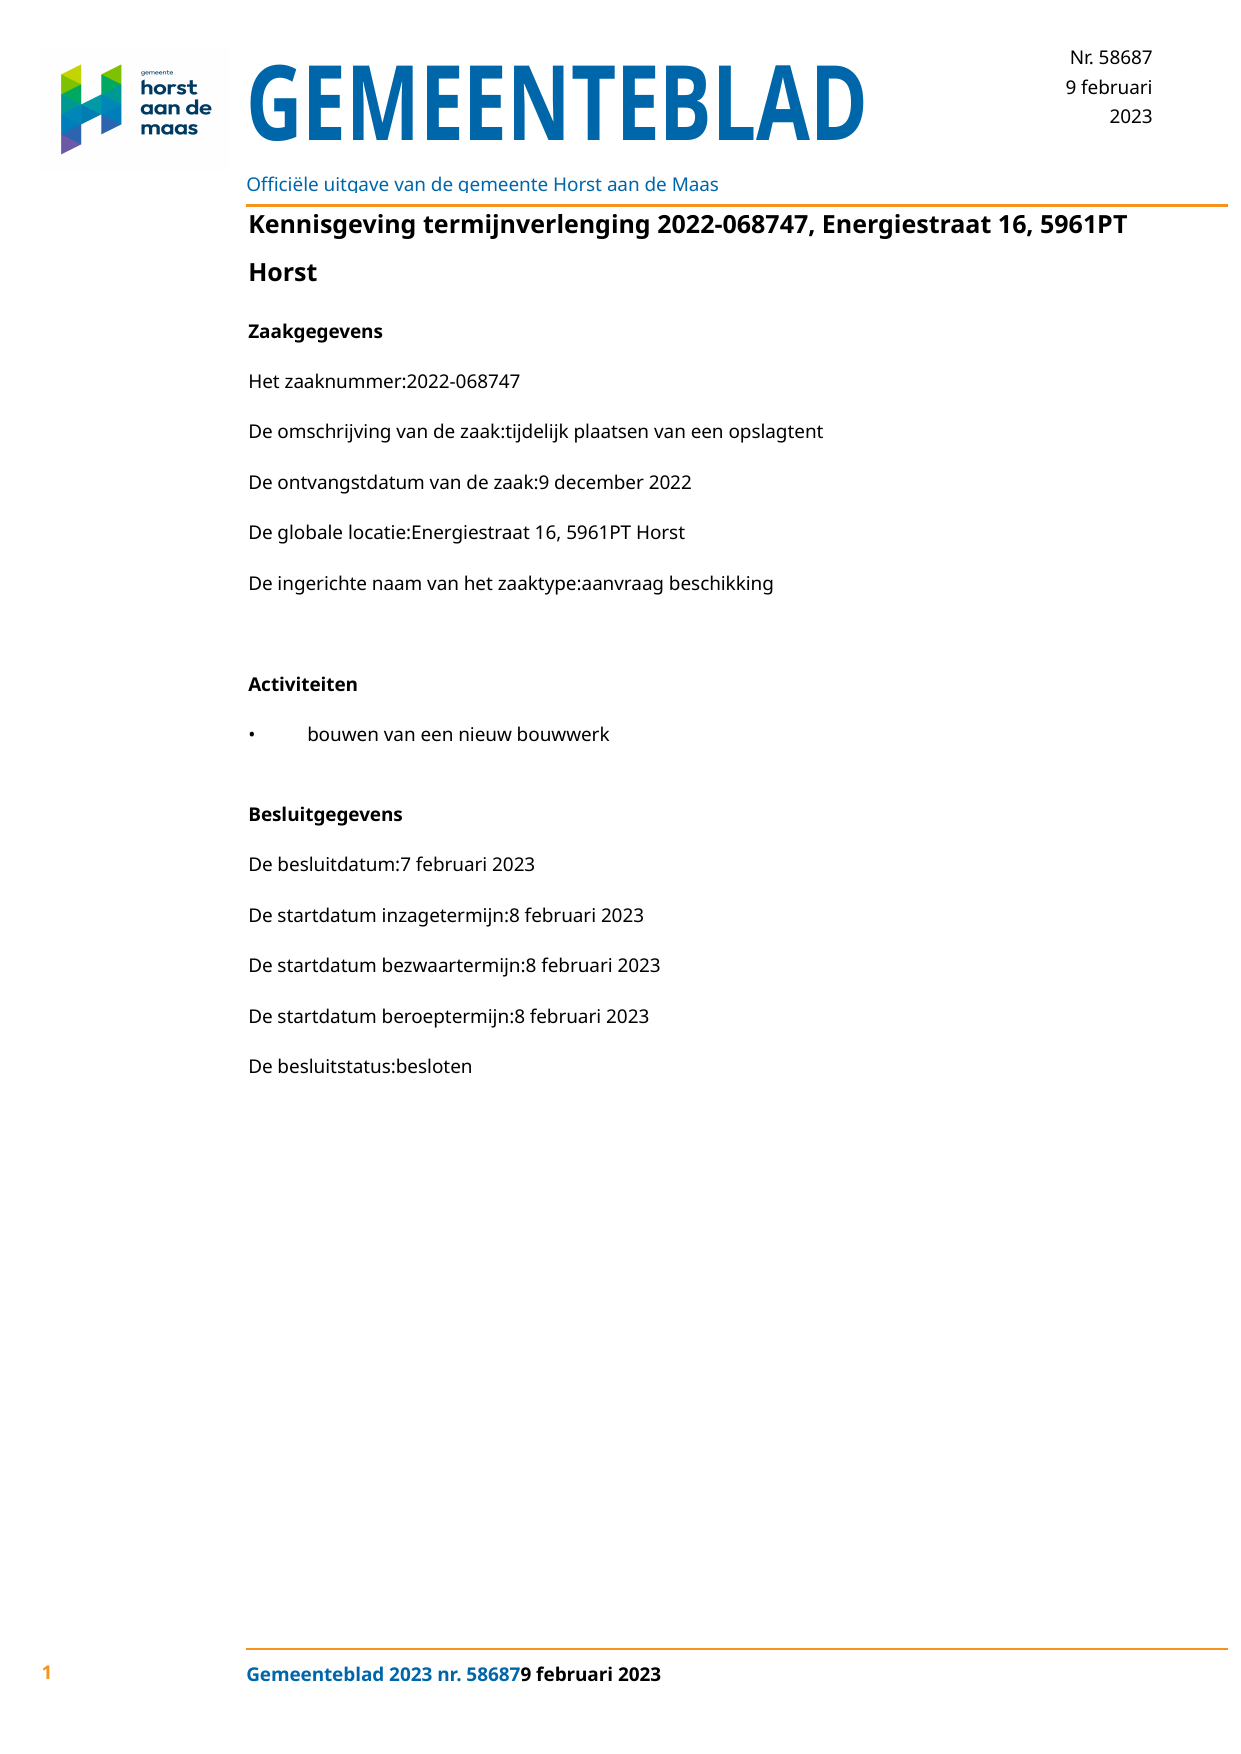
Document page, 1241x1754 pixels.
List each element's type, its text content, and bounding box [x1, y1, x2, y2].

text De startdatum inzagetermijn:8 februari 2023 [248, 902, 1152, 928]
text De globale locatie:Energiestraat 16, 5961PT Horst [248, 519, 1152, 545]
text Het zaaknummer:2022-068747 [248, 368, 1152, 394]
text De startdatum beroeptermijn:8 februari 2023 [248, 1003, 1152, 1029]
list bouwen van een nieuw bouwwerk [248, 721, 1152, 747]
text Besluitgegevens [248, 801, 1152, 827]
text De ingerichte naam van het zaaktype:aanvraag beschikking [248, 570, 1152, 596]
text De omschrijving van de zaak:tijdelijk plaatsen van een opslagtent [248, 419, 1152, 444]
text De besluitstatus:besloten [248, 1053, 1152, 1079]
picture [41, 47, 231, 172]
text Kennisgeving termijnverlenging 2022-068747, Energiestraat 16, 5961PT Horst [248, 207, 1152, 288]
text De ontvangstdatum van de zaak:9 december 2022 [248, 469, 1152, 495]
text De startdatum bezwaartermijn:8 februari 2023 [248, 952, 1152, 978]
text Activiteiten [248, 671, 1152, 697]
text De besluitdatum:7 februari 2023 [248, 852, 1152, 877]
text Zaakgegevens [248, 318, 1152, 344]
